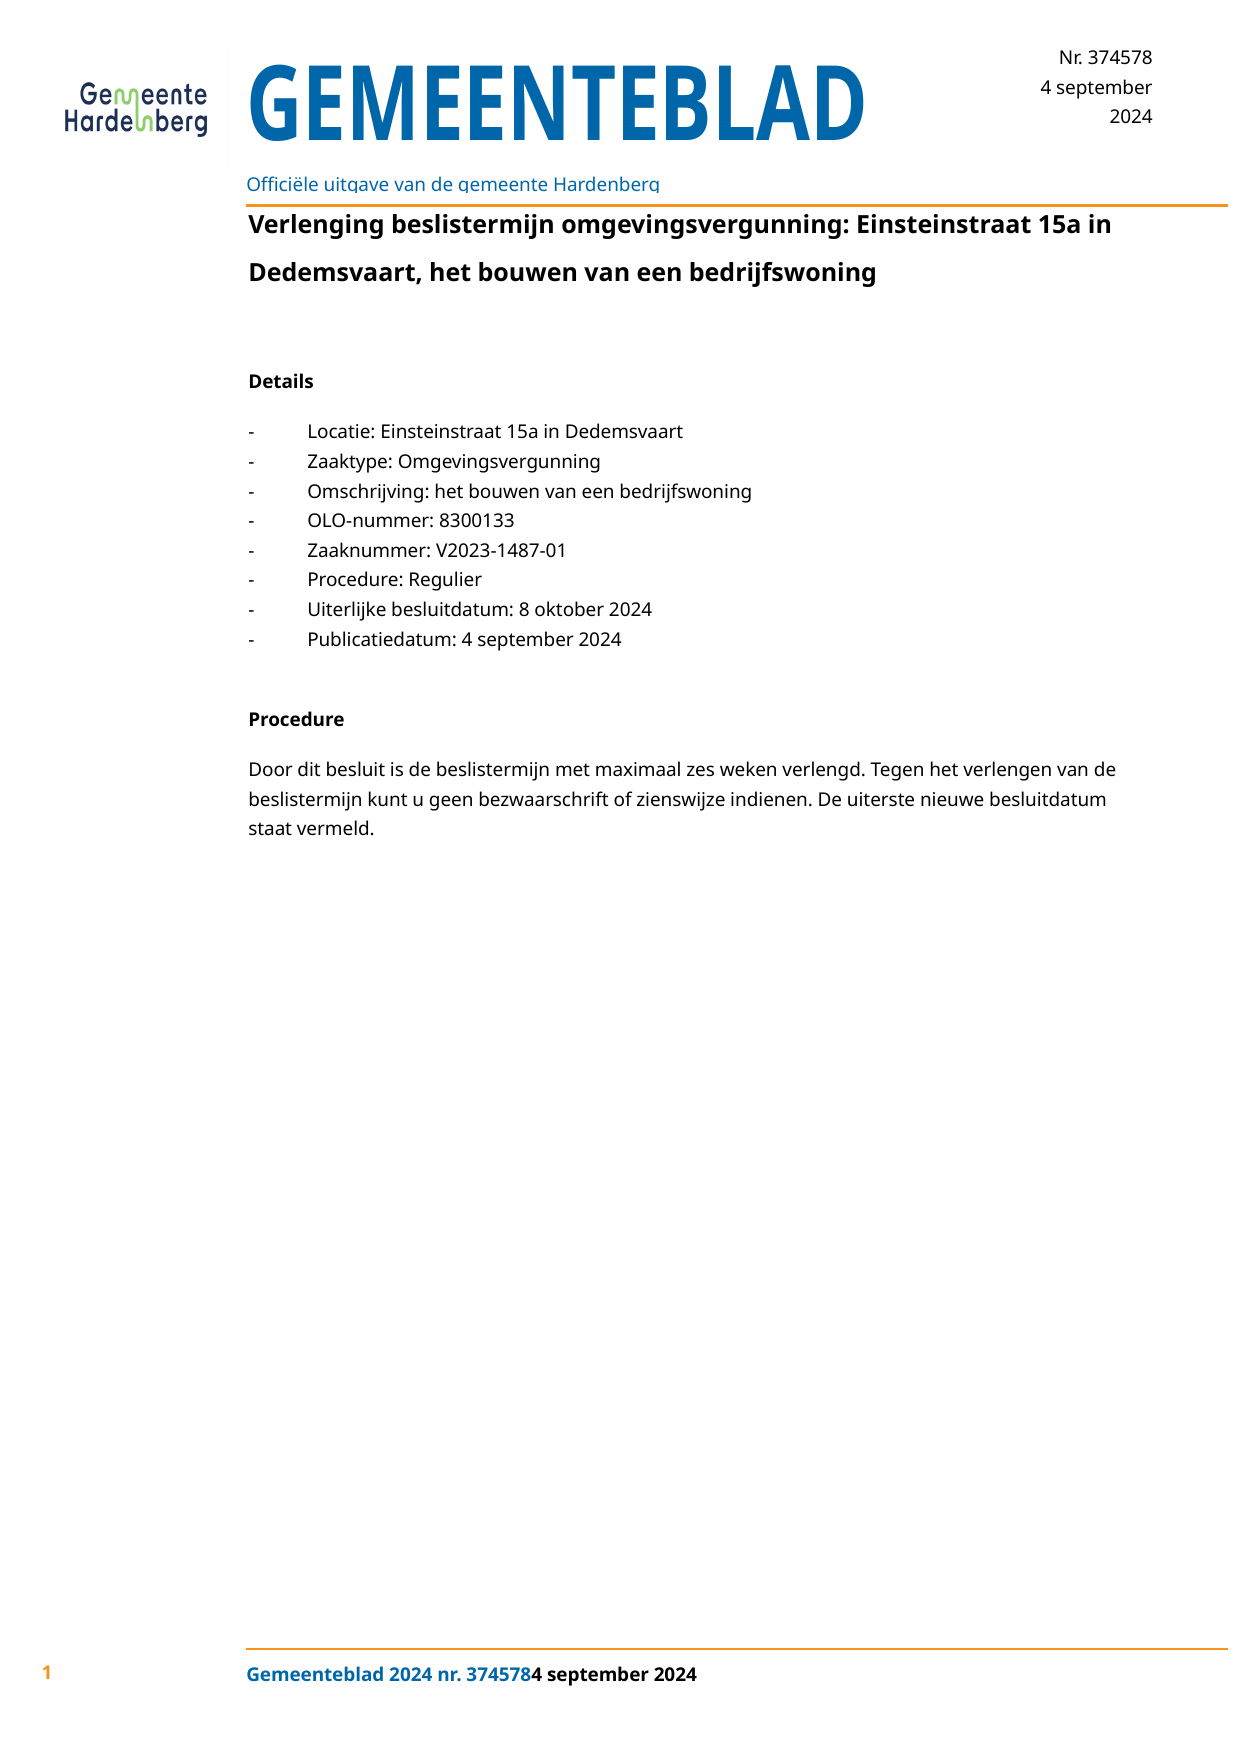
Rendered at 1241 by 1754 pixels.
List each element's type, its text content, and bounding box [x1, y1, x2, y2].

list Uiterlijke besluitdatum: 8 oktober 2024 [248, 596, 1152, 622]
list Zaaktype: Omgevingsvergunning [248, 448, 1152, 474]
text Verlenging beslistermijn omgevingsvergunning: Einsteinstraat 15a in Dedemsvaart, het bouwen van een bedrijfswoning [248, 207, 1152, 288]
list Omschrijving: het bouwen van een bedrijfswoning [248, 478, 1152, 504]
text Door dit besluit is de beslistermijn met maximaal zes weken verlengd. Tegen het verlengen van de beslistermijn kunt u geen bezwaarschrift of zienswijze indienen. De uiterste nieuwe besluitdatum staat vermeld. [248, 756, 1152, 841]
list Locatie: Einsteinstraat 15a in Dedemsvaart [248, 419, 1152, 444]
picture [41, 47, 231, 172]
text Procedure [248, 706, 1152, 732]
list OLO-nummer: 8300133 [248, 507, 1152, 533]
list Procedure: Regulier [248, 567, 1152, 592]
list Publicatiedatum: 4 september 2024 [248, 626, 1152, 652]
list Zaaknummer: V2023-1487-01 [248, 537, 1152, 563]
text Details [248, 368, 1152, 394]
